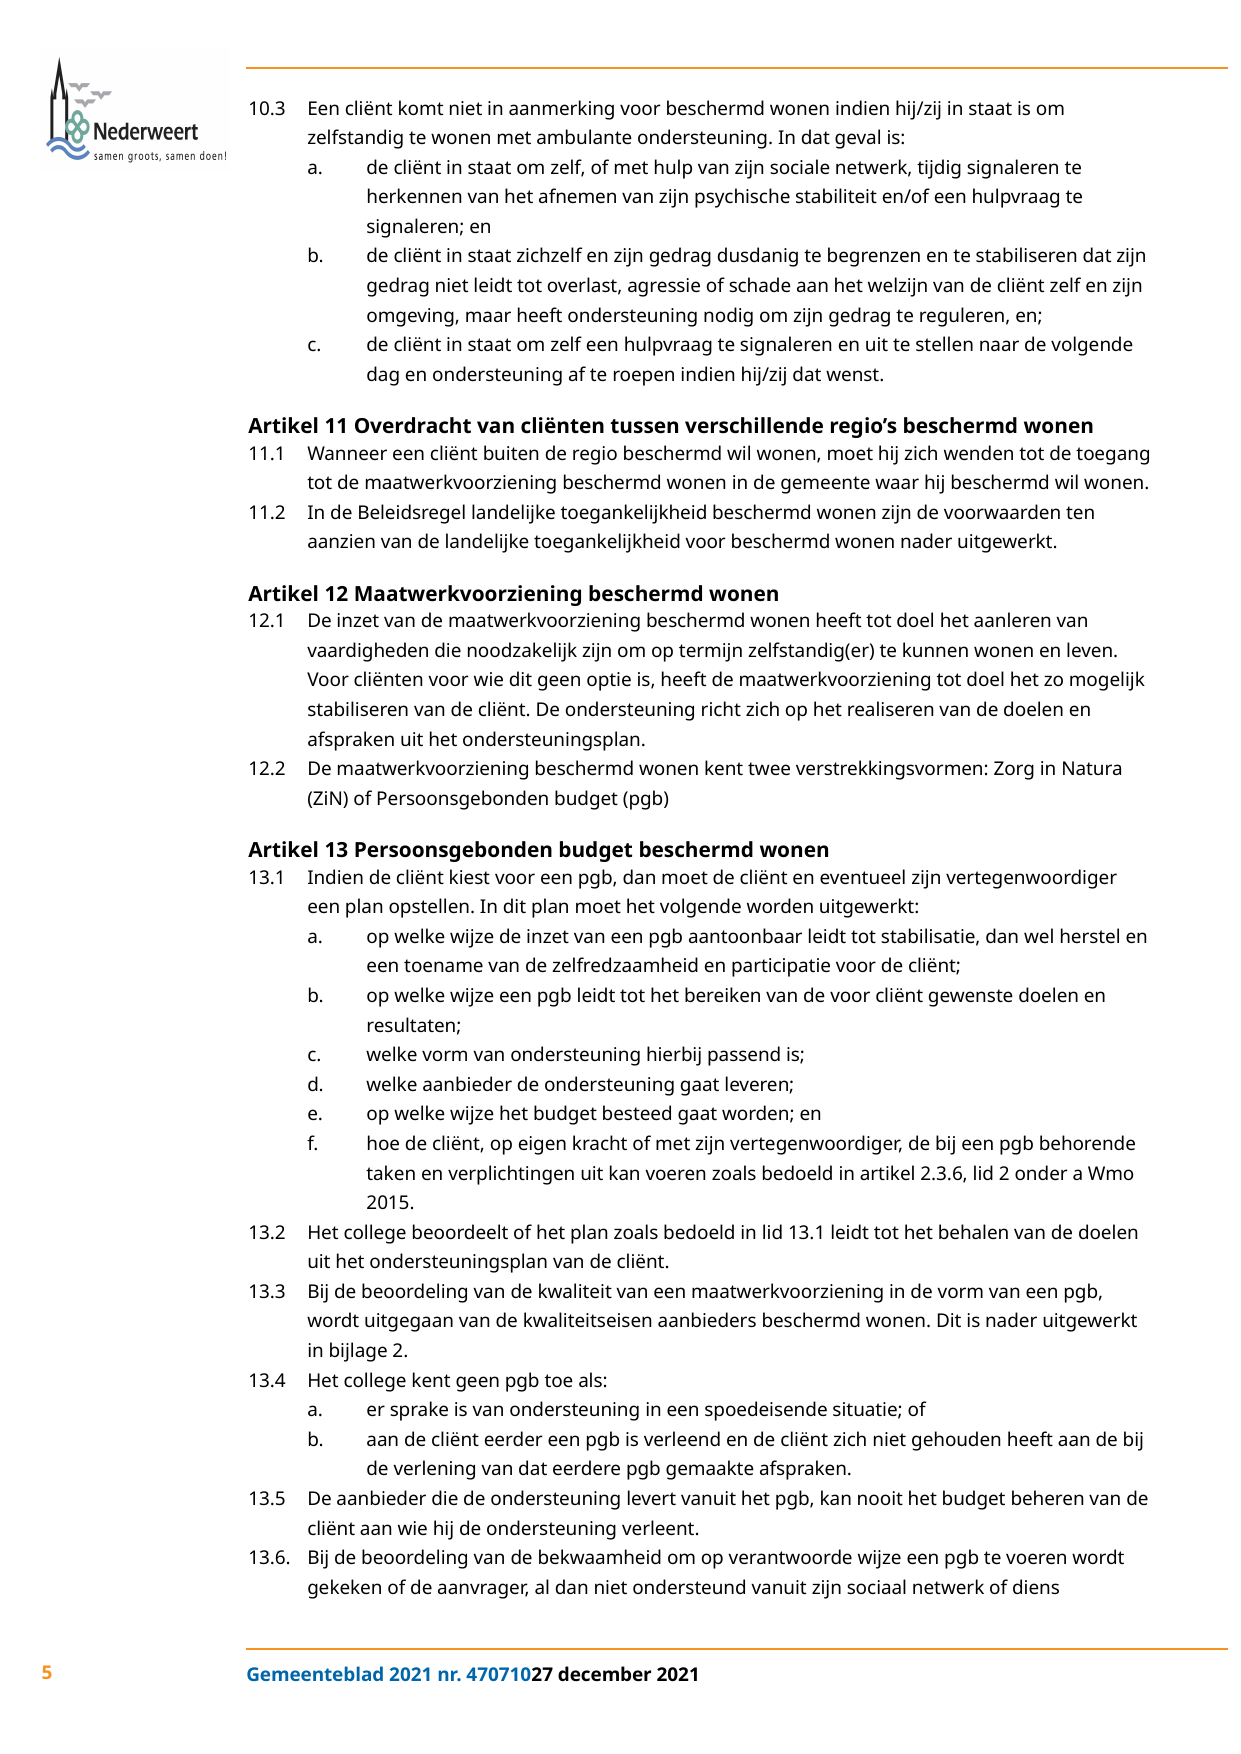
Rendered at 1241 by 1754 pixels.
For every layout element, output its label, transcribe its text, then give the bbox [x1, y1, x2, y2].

list Bij de beoordeling van de bekwaamheid om op verantwoorde wijze een pgb te voeren wordt gekeken of de aanvrager, al dan niet ondersteund vanuit zijn sociaal netwerk of diens [248, 1544, 1152, 1599]
list Het college kent geen pgb toe als: [248, 1367, 1152, 1392]
text Artikel 11 Overdracht van cliënten tussen verschillende regio’s beschermd wonen [248, 411, 1152, 440]
list op welke wijze het budget besteed gaat worden; en [307, 1101, 1152, 1126]
list Het college beoordeelt of het plan zoals bedoeld in lid 13.1 leidt tot het behalen van de doelen uit het ondersteuningsplan van de cliënt. [248, 1219, 1152, 1274]
list op welke wijze de inzet van een pgb aantoonbaar leidt tot stabilisatie, dan wel herstel en een toename van de zelfredzaamheid en participatie voor de cliënt; [307, 923, 1152, 978]
list De inzet van de maatwerkvoorziening beschermd wonen heeft tot doel het aanleren van vaardigheden die noodzakelijk zijn om op termijn zelfstandig(er) te kunnen wonen en leven. Voor cliënten voor wie dit geen optie is, heeft de maatwerkvoorziening tot doel het zo mogelijk stabiliseren van de cliënt. De ondersteuning richt zich op het realiseren van de doelen en afspraken uit het ondersteuningsplan. [248, 607, 1152, 752]
list er sprake is van ondersteuning in een spoedeisende situatie; of [307, 1396, 1152, 1422]
list De maatwerkvoorziening beschermd wonen kent twee verstrekkingsvormen: Zorg in Natura (ZiN) of Persoonsgebonden budget (pgb) [248, 755, 1152, 811]
list hoe de cliënt, op eigen kracht of met zijn vertegenwoordiger, de bij een pgb behorende taken en verplichtingen uit kan voeren zoals bedoeld in artikel 2.3.6, lid 2 onder a Wmo 2015. [307, 1130, 1152, 1215]
text Artikel 12 Maatwerkvoorziening beschermd wonen [248, 579, 1152, 607]
list De aanbieder die de ondersteuning levert vanuit het pgb, kan nooit het budget beheren van de cliënt aan wie hij de ondersteuning verleent. [248, 1485, 1152, 1540]
list Indien de cliënt kiest voor een pgb, dan moet de cliënt en eventueel zijn vertegenwoordiger een plan opstellen. In dit plan moet het volgende worden uitgewerkt: [248, 864, 1152, 919]
list op welke wijze een pgb leidt tot het bereiken van de voor cliënt gewenste doelen en resultaten; [307, 982, 1152, 1037]
list de cliënt in staat om zelf een hulpvraag te signaleren en uit te stellen naar de volgende dag en ondersteuning af te roepen indien hij/zij dat wenst. [307, 331, 1152, 387]
list welke vorm van ondersteuning hierbij passend is; [307, 1041, 1152, 1067]
list de cliënt in staat zichzelf en zijn gedrag dusdanig te begrenzen en te stabiliseren dat zijn gedrag niet leidt tot overlast, agressie of schade aan het welzijn van de cliënt zelf en zijn omgeving, maar heeft ondersteuning nodig om zijn gedrag te reguleren, en; [307, 243, 1152, 328]
picture [41, 47, 231, 172]
text Artikel 13 Persoonsgebonden budget beschermd wonen [248, 835, 1152, 864]
list In de Beleidsregel landelijke toegankelijkheid beschermd wonen zijn de voorwaarden ten aanzien van de landelijke toegankelijkheid voor beschermd wonen nader uitgewerkt. [248, 499, 1152, 554]
list Een cliënt komt niet in aanmerking voor beschermd wonen indien hij/zij in staat is om zelfstandig te wonen met ambulante ondersteuning. In dat geval is: [248, 95, 1152, 150]
list Bij de beoordeling van de kwaliteit van een maatwerkvoorziening in de vorm van een pgb, wordt uitgegaan van de kwaliteitseisen aanbieders beschermd wonen. Dit is nader uitgewerkt in bijlage 2. [248, 1278, 1152, 1363]
list Wanneer een cliënt buiten de regio beschermd wil wonen, moet hij zich wenden tot de toegang tot de maatwerkvoorziening beschermd wonen in de gemeente waar hij beschermd wil wonen. [248, 440, 1152, 495]
list welke aanbieder de ondersteuning gaat leveren; [307, 1071, 1152, 1097]
list de cliënt in staat om zelf, of met hulp van zijn sociale netwerk, tijdig signaleren te herkennen van het afnemen van zijn psychische stabiliteit en/of een hulpvraag te signaleren; en [307, 154, 1152, 239]
list aan de cliënt eerder een pgb is verleend en de cliënt zich niet gehouden heeft aan de bij de verlening van dat eerdere pgb gemaakte afspraken. [307, 1426, 1152, 1481]
